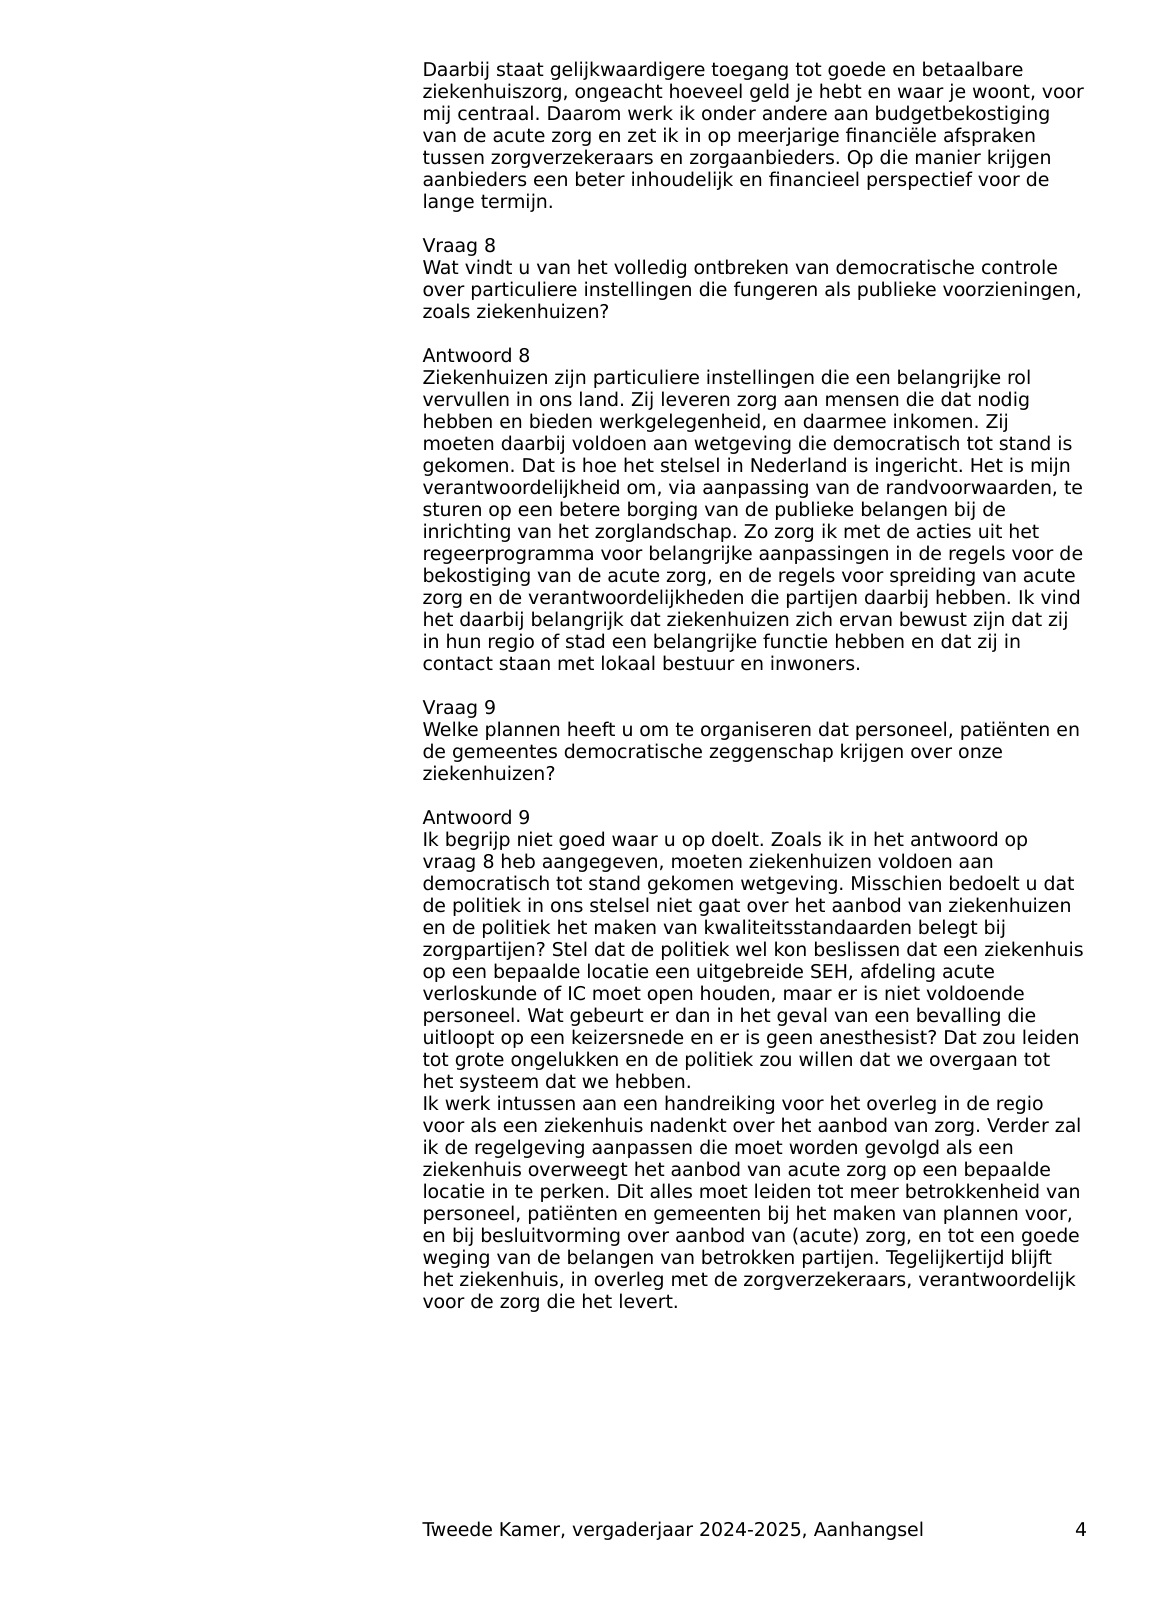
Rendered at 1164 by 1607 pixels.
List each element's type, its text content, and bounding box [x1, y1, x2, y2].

text Daarbij staat gelijkwaardigere toegang tot goede en betaalbare ziekenhuiszorg, ongeacht hoeveel geld je hebt en waar je woont, voor mij centraal. Daarom werk ik onder andere aan budgetbekostiging van de acute zorg en zet ik in op meerjarige financiële afspraken tussen zorgverzekeraars en zorgaanbieders. Op die manier krijgen aanbieders een beter inhoudelijk en financieel perspectief voor de lange termijn. [422, 59, 1087, 213]
text Welke plannen heeft u om te organiseren dat personeel, patiënten en de gemeentes democratische zeggenschap krijgen over onze ziekenhuizen? [422, 719, 1087, 785]
text Antwoord 9 [422, 807, 1087, 829]
text Vraag 9 [422, 697, 1087, 719]
text Ik begrijp niet goed waar u op doelt. Zoals ik in het antwoord op vraag 8 heb aangegeven, moeten ziekenhuizen voldoen aan democratisch tot stand gekomen wetgeving. Misschien bedoelt u dat de politiek in ons stelsel niet gaat over het aanbod van ziekenhuizen en de politiek het maken van kwaliteitsstandaarden belegt bij zorgpartijen? Stel dat de politiek wel kon beslissen dat een ziekenhuis op een bepaalde locatie een uitgebreide SEH, afdeling acute verloskunde of IC moet open houden, maar er is niet voldoende personeel. Wat gebeurt er dan in het geval van een bevalling die uitloopt op een keizersnede en er is geen anesthesist? Dat zou leiden tot grote ongelukken en de politiek zou willen dat we overgaan tot het systeem dat we hebben. [422, 829, 1087, 1093]
text Antwoord 8 [422, 345, 1087, 367]
text Wat vindt u van het volledig ontbreken van democratische controle over particuliere instellingen die fungeren als publieke voorzieningen, zoals ziekenhuizen? [422, 257, 1087, 323]
text Vraag 8 [422, 235, 1087, 257]
text Ziekenhuizen zijn particuliere instellingen die een belangrijke rol vervullen in ons land. Zij leveren zorg aan mensen die dat nodig hebben en bieden werkgelegenheid, en daarmee inkomen. Zij moeten daarbij voldoen aan wetgeving die democratisch tot stand is gekomen. Dat is hoe het stelsel in Nederland is ingericht. Het is mijn verantwoordelijkheid om, via aanpassing van de randvoorwaarden, te sturen op een betere borging van de publieke belangen bij de inrichting van het zorglandschap. Zo zorg ik met de acties uit het regeerprogramma voor belangrijke aanpassingen in de regels voor de bekostiging van de acute zorg, en de regels voor spreiding van acute zorg en de verantwoordelijkheden die partijen daarbij hebben. Ik vind het daarbij belangrijk dat ziekenhuizen zich ervan bewust zijn dat zij in hun regio of stad een belangrijke functie hebben en dat zij in contact staan met lokaal bestuur en inwoners. [422, 367, 1087, 675]
text Ik werk intussen aan een handreiking voor het overleg in de regio voor als een ziekenhuis nadenkt over het aanbod van zorg. Verder zal ik de regelgeving aanpassen die moet worden gevolgd als een ziekenhuis overweegt het aanbod van acute zorg op een bepaalde locatie in te perken. Dit alles moet leiden tot meer betrokkenheid van personeel, patiënten en gemeenten bij het maken van plannen voor, en bij besluitvorming over aanbod van (acute) zorg, en tot een goede weging van de belangen van betrokken partijen. Tegelijkertijd blijft het ziekenhuis, in overleg met de zorgverzekeraars, verantwoordelijk voor de zorg die het levert. [422, 1093, 1087, 1313]
